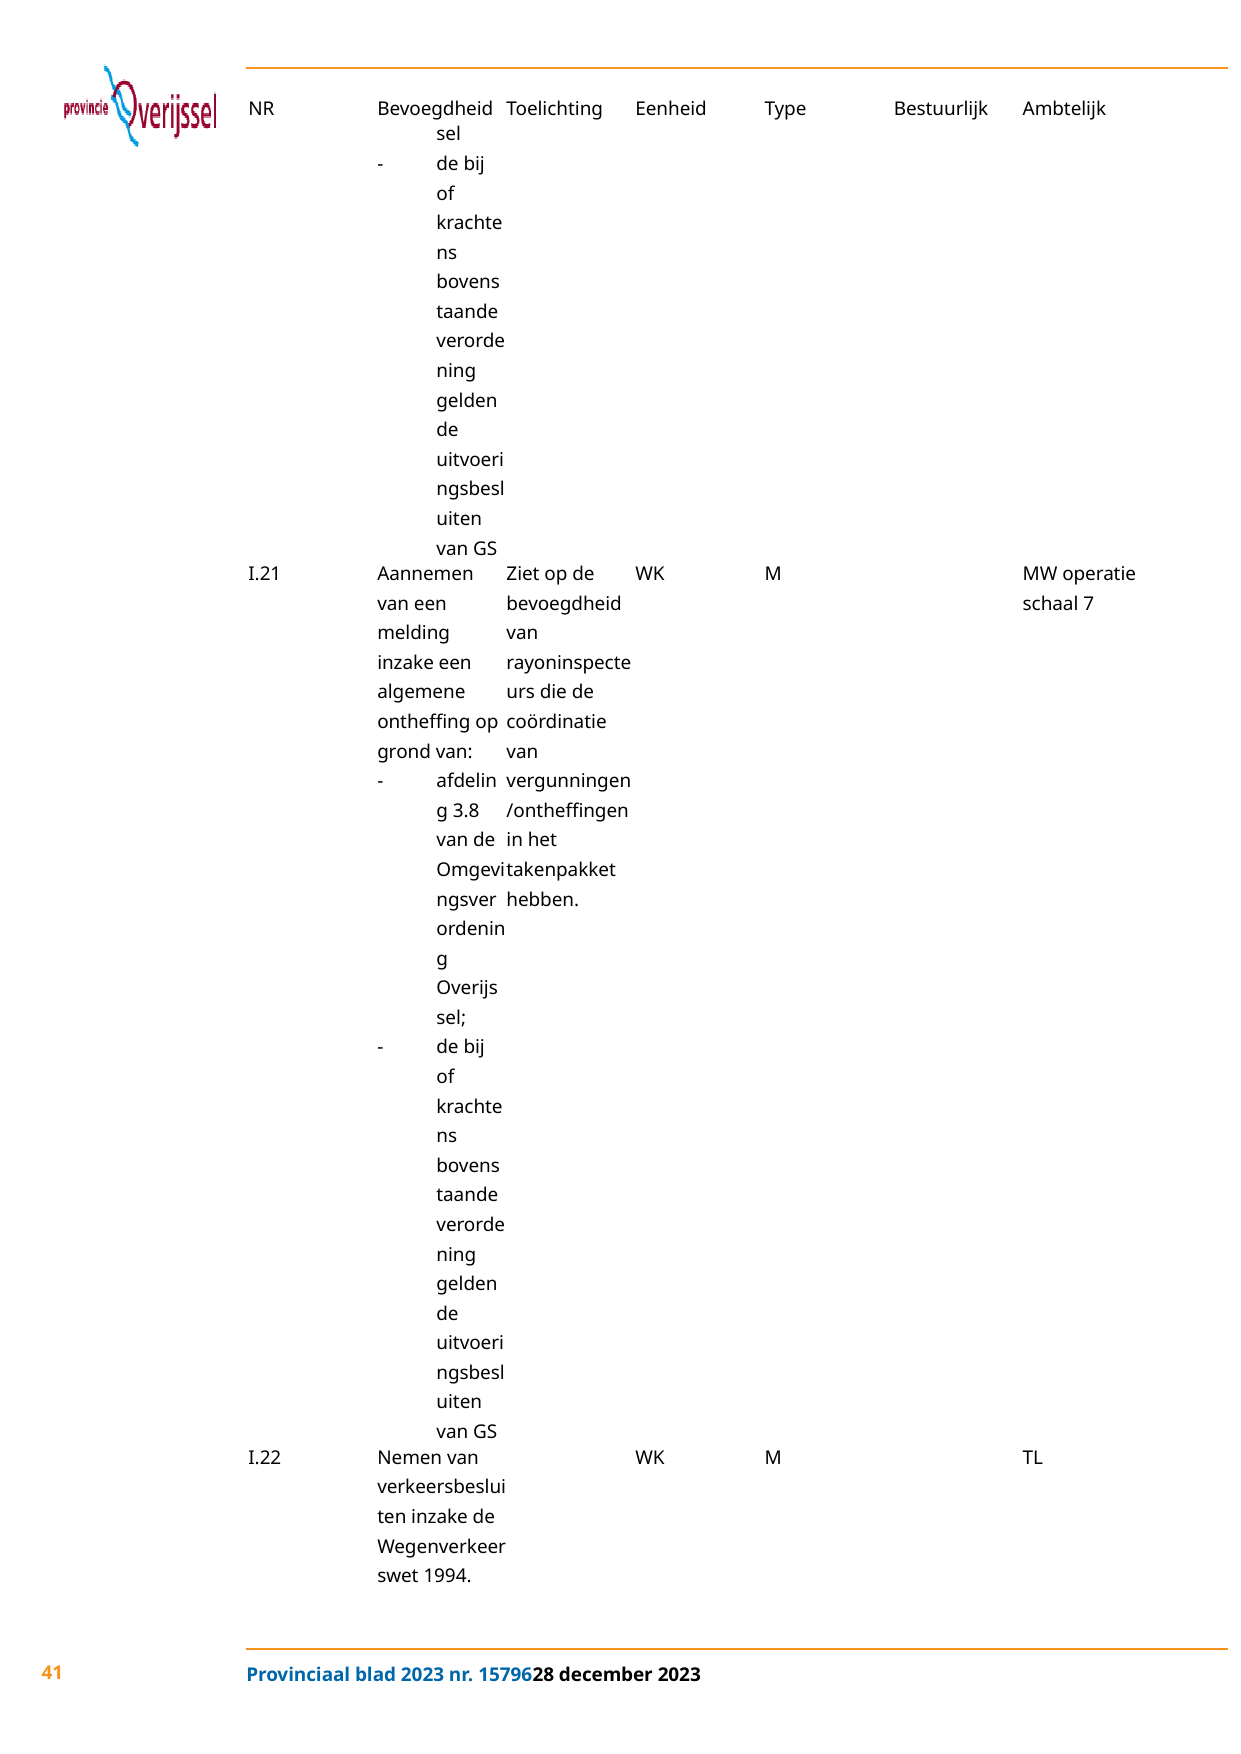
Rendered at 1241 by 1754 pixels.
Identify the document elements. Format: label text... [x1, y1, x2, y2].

table_header Toelichting [506, 95, 635, 121]
table_cell M [764, 560, 893, 1444]
table_cell Aannemen van een melding inzake een algemene ontheffing op grond van: afdeling 3.8 van de Omgevingsverordening Overijssel; de bij of krachtens bovenstaande verordening geldende uitvoeringsbesluiten van GS [377, 560, 506, 1444]
table_cell [506, 1444, 635, 1588]
table_cell [894, 1444, 1022, 1588]
table_header Bestuurlijk [894, 95, 1022, 121]
table_cell [894, 560, 1022, 1444]
table_header Ambtelijk [1023, 95, 1152, 121]
table_cell WK [635, 560, 764, 1444]
table_header Bevoegdheid [377, 95, 506, 121]
picture [41, 47, 231, 172]
table_cell Ziet op de bevoegdheid van rayoninspecteurs die de coördinatie van vergunningen/ontheffingen in het takenpakket hebben. [506, 560, 635, 1444]
table_cell I.21 [248, 560, 377, 1444]
table_cell [764, 121, 893, 560]
table_cell I.22 [248, 1444, 377, 1588]
table_cell MW operatie schaal 7 [1023, 560, 1152, 1444]
table_cell [635, 121, 764, 560]
table_cell WK [635, 1444, 764, 1588]
table_cell M [764, 1444, 893, 1588]
table_cell [506, 121, 635, 560]
table_cell [1023, 121, 1152, 560]
table_header Type [764, 95, 893, 121]
table_header NR [248, 95, 377, 121]
table_cell TL [1023, 1444, 1152, 1588]
table_cell sel de bij of krachtens bovenstaande verordening geldende uitvoeringsbesluiten van GS [377, 121, 506, 560]
table_cell [248, 121, 377, 560]
table_cell [894, 121, 1022, 560]
table_cell Nemen van verkeersbesluiten inzake de Wegenverkeerswet 1994. [377, 1444, 506, 1588]
table_header Eenheid [635, 95, 764, 121]
